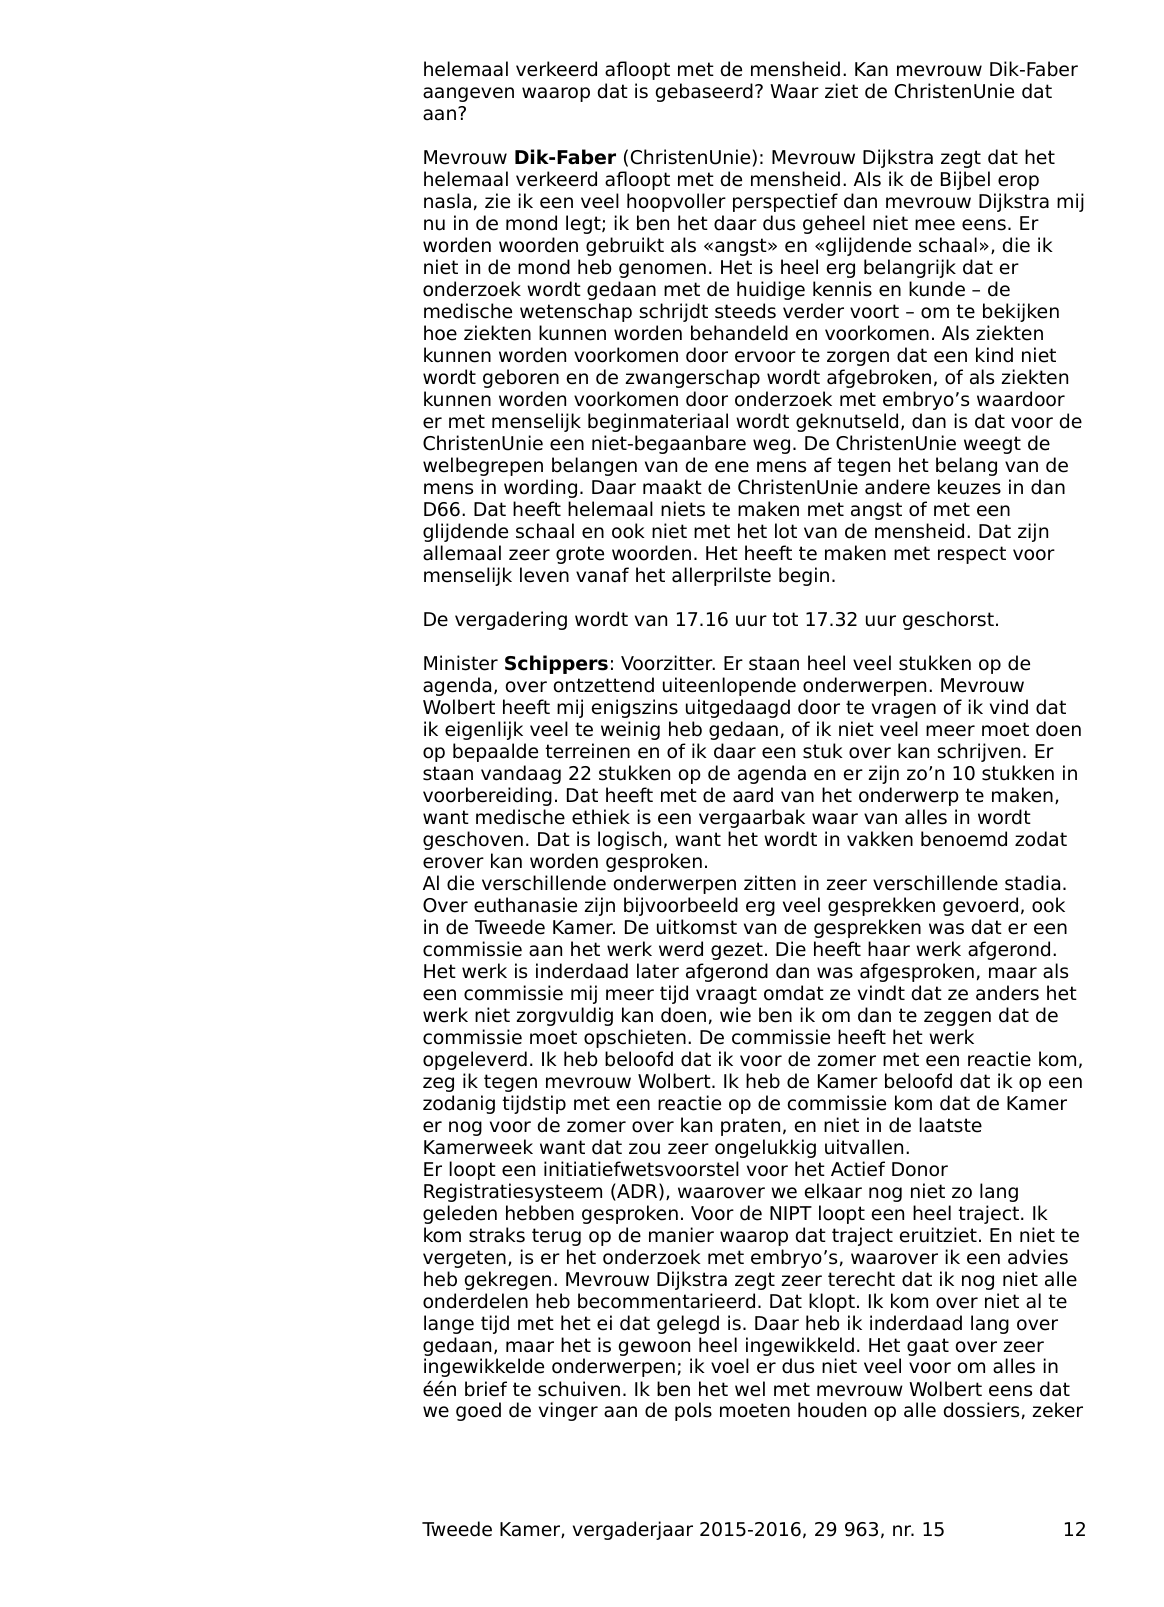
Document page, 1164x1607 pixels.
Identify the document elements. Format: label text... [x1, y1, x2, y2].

text De vergadering wordt van 17.16 uur tot 17.32 uur geschorst. [422, 609, 1087, 631]
text helemaal verkeerd afloopt met de mensheid. Kan mevrouw Dik-Faber aangeven waarop dat is gebaseerd? Waar ziet de ChristenUnie dat aan? [422, 59, 1087, 125]
text Minister Schippers: Voorzitter. Er staan heel veel stukken op de agenda, over ontzettend uiteenlopende onderwerpen. Mevrouw Wolbert heeft mij enigszins uitgedaagd door te vragen of ik vind dat ik eigenlijk veel te weinig heb gedaan, of ik niet veel meer moet doen op bepaalde terreinen en of ik daar een stuk over kan schrijven. Er staan vandaag 22 stukken op de agenda en er zijn zo’n 10 stukken in voorbereiding. Dat heeft met de aard van het onderwerp te maken, want medische ethiek is een vergaarbak waar van alles in wordt geschoven. Dat is logisch, want het wordt in vakken benoemd zodat erover kan worden gesproken. [422, 653, 1087, 873]
text Er loopt een initiatiefwetsvoorstel voor het Actief Donor Registratiesysteem (ADR), waarover we elkaar nog niet zo lang geleden hebben gesproken. Voor de NIPT loopt een heel traject. Ik kom straks terug op de manier waarop dat traject eruitziet. En niet te vergeten, is er het onderzoek met embryo’s, waarover ik een advies heb gekregen. Mevrouw Dijkstra zegt zeer terecht dat ik nog niet alle onderdelen heb becommentarieerd. Dat klopt. Ik kom over niet al te lange tijd met het ei dat gelegd is. Daar heb ik inderdaad lang over gedaan, maar het is gewoon heel ingewikkeld. Het gaat over zeer ingewikkelde onderwerpen; ik voel er dus niet veel voor om alles in één brief te schuiven. Ik ben het wel met mevrouw Wolbert eens dat we goed de vinger aan de pols moeten houden op alle dossiers, zeker [422, 1159, 1087, 1422]
text Mevrouw Dik-Faber (ChristenUnie): Mevrouw Dijkstra zegt dat het helemaal verkeerd afloopt met de mensheid. Als ik de Bijbel erop nasla, zie ik een veel hoopvoller perspectief dan mevrouw Dijkstra mij nu in de mond legt; ik ben het daar dus geheel niet mee eens. Er worden woorden gebruikt als «angst» en «glijdende schaal», die ik niet in de mond heb genomen. Het is heel erg belangrijk dat er onderzoek wordt gedaan met de huidige kennis en kunde – de medische wetenschap schrijdt steeds verder voort – om te bekijken hoe ziekten kunnen worden behandeld en voorkomen. Als ziekten kunnen worden voorkomen door ervoor te zorgen dat een kind niet wordt geboren en de zwangerschap wordt afgebroken, of als ziekten kunnen worden voorkomen door onderzoek met embryo’s waardoor er met menselijk beginmateriaal wordt geknutseld, dan is dat voor de ChristenUnie een niet-begaanbare weg. De ChristenUnie weegt de welbegrepen belangen van de ene mens af tegen het belang van de mens in wording. Daar maakt de ChristenUnie andere keuzes in dan D66. Dat heeft helemaal niets te maken met angst of met een glijdende schaal en ook niet met het lot van de mensheid. Dat zijn allemaal zeer grote woorden. Het heeft te maken met respect voor menselijk leven vanaf het allerprilste begin. [422, 147, 1087, 587]
text Al die verschillende onderwerpen zitten in zeer verschillende stadia. Over euthanasie zijn bijvoorbeeld erg veel gesprekken gevoerd, ook in de Tweede Kamer. De uitkomst van de gesprekken was dat er een commissie aan het werk werd gezet. Die heeft haar werk afgerond. Het werk is inderdaad later afgerond dan was afgesproken, maar als een commissie mij meer tijd vraagt omdat ze vindt dat ze anders het werk niet zorgvuldig kan doen, wie ben ik om dan te zeggen dat de commissie moet opschieten. De commissie heeft het werk opgeleverd. Ik heb beloofd dat ik voor de zomer met een reactie kom, zeg ik tegen mevrouw Wolbert. Ik heb de Kamer beloofd dat ik op een zodanig tijdstip met een reactie op de commissie kom dat de Kamer er nog voor de zomer over kan praten, en niet in de laatste Kamerweek want dat zou zeer ongelukkig uitvallen. [422, 873, 1087, 1159]
